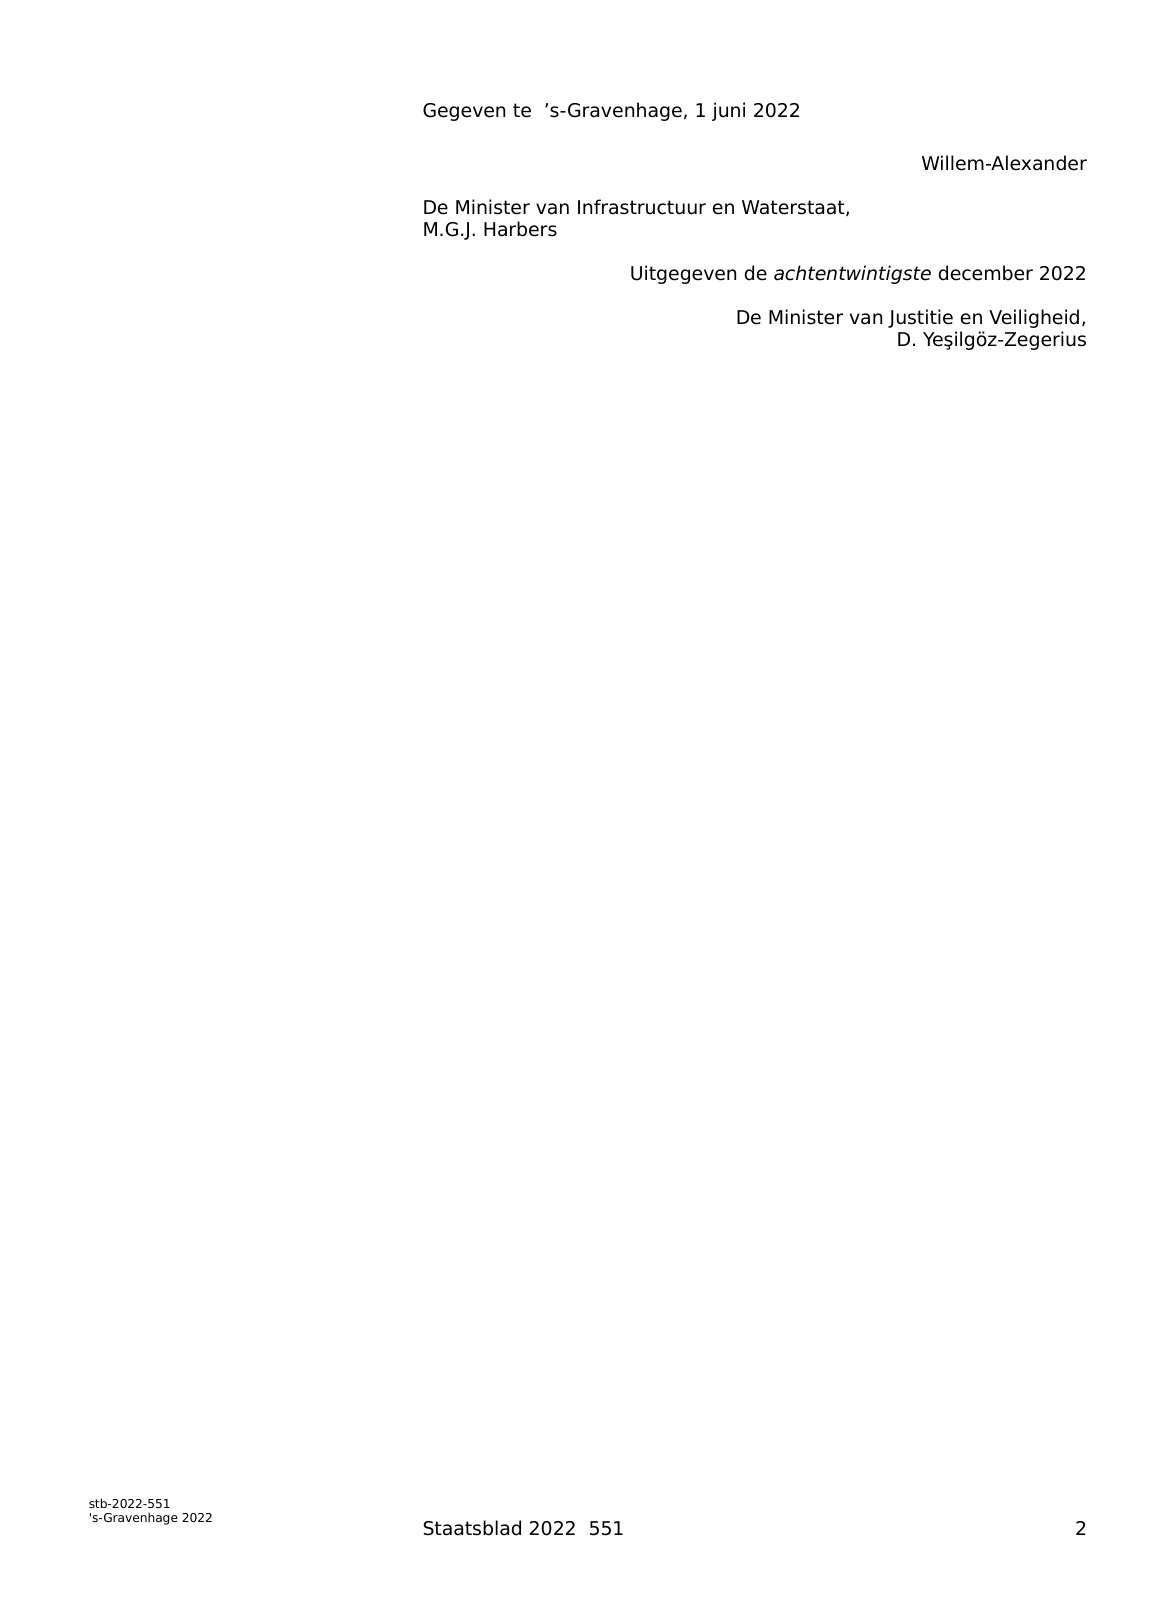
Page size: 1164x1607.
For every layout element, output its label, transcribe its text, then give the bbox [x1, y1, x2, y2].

text stb-2022-551 [88, 1497, 323, 1511]
text 's-Gravenhage 2022 [88, 1511, 323, 1525]
text Gegeven te ’s-Gravenhage, 1 juni 2022 [422, 100, 1087, 122]
text De Minister van Infrastructuur en Waterstaat, M.G.J. Harbers [422, 197, 1087, 241]
text Uitgegeven de achtentwintigste december 2022 [422, 263, 1087, 285]
text De Minister van Justitie en Veiligheid, D. Yeşilgöz-Zegerius [422, 307, 1087, 351]
text Willem-Alexander [422, 152, 1087, 174]
